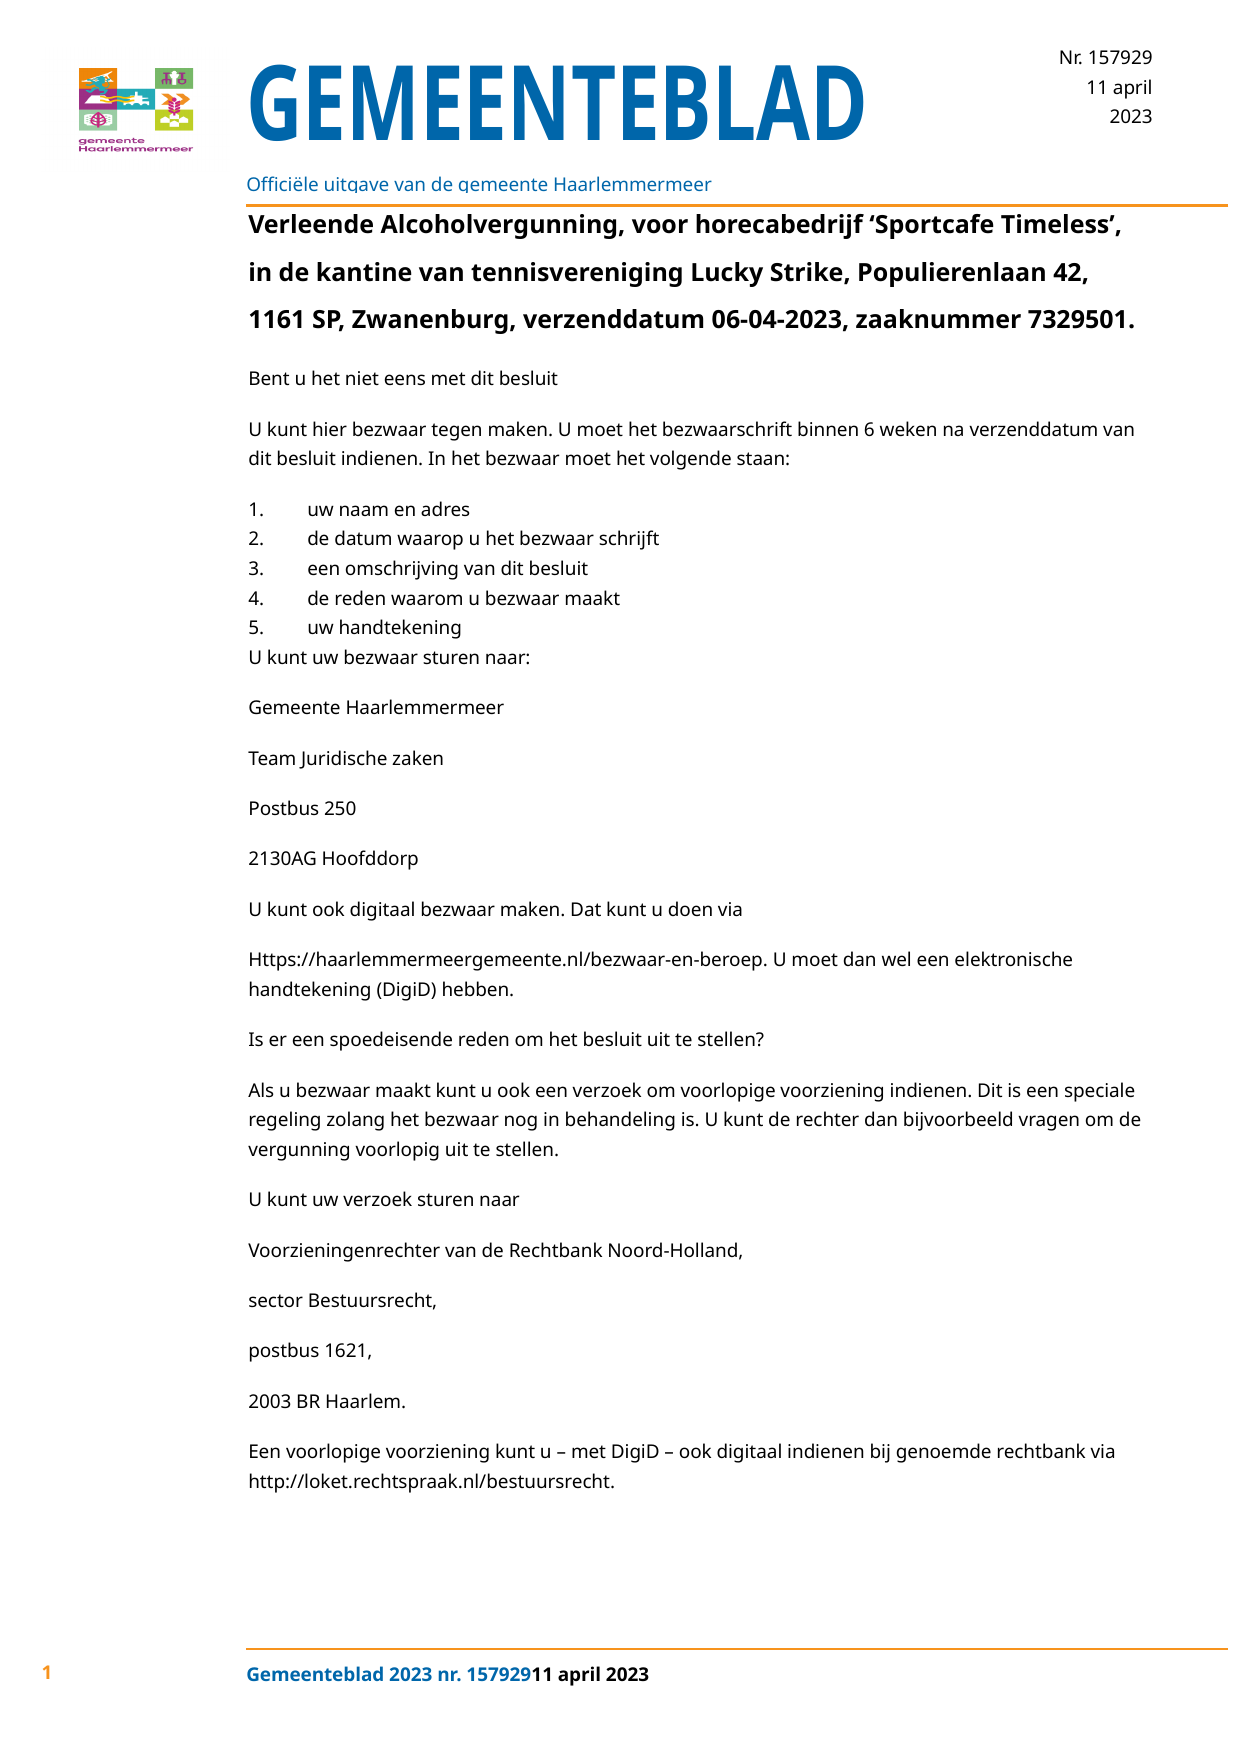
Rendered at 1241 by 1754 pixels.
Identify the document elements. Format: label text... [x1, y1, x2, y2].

text Gemeente Haarlemmermeer [248, 694, 1152, 720]
list uw naam en adres [248, 496, 1152, 522]
text U kunt uw bezwaar sturen naar: [248, 644, 1152, 669]
list een omschrijving van dit besluit [248, 555, 1152, 581]
text 2003 BR Haarlem. [248, 1388, 1152, 1414]
text Voorzieningenrechter van de Rechtbank Noord-Holland, [248, 1237, 1152, 1262]
picture [41, 47, 231, 172]
text 2130AG Hoofddorp [248, 846, 1152, 871]
text Team Juridische zaken [248, 745, 1152, 770]
text Verleende Alcoholvergunning, voor horecabedrijf ‘Sportcafe Timeless’, in de kantine van tennisvereniging Lucky Strike, Populierenlaan 42, 1161 SP, Zwanenburg, verzenddatum 06-04-2023, zaaknummer 7329501. [248, 207, 1152, 336]
list de reden waarom u bezwaar maakt [248, 585, 1152, 610]
list uw handtekening [248, 614, 1152, 640]
text postbus 1621, [248, 1338, 1152, 1363]
text U kunt uw verzoek sturen naar [248, 1186, 1152, 1212]
text Postbus 250 [248, 795, 1152, 821]
text Is er een spoedeisende reden om het besluit uit te stellen? [248, 1026, 1152, 1052]
text Als u bezwaar maakt kunt u ook een verzoek om voorlopige voorziening indienen. Dit is een speciale regeling zolang het bezwaar nog in behandeling is. U kunt de rechter dan bijvoorbeeld vragen om de vergunning voorlopig uit te stellen. [248, 1077, 1152, 1162]
text U kunt ook digitaal bezwaar maken. Dat kunt u doen via [248, 896, 1152, 922]
text Een voorlopige voorziening kunt u – met DigiD – ook digitaal indienen bij genoemde rechtbank via http://loket.rechtspraak.nl/bestuursrecht. [248, 1438, 1152, 1494]
text U kunt hier bezwaar tegen maken. U moet het bezwaarschrift binnen 6 weken na verzenddatum van dit besluit indienen. In het bezwaar moet het volgende staan: [248, 416, 1152, 471]
text Bent u het niet eens met dit besluit [248, 366, 1152, 391]
list de datum waarop u het bezwaar schrijft [248, 526, 1152, 551]
text Https://haarlemmermeergemeente.nl/bezwaar-en-beroep. U moet dan wel een elektronische handtekening (DigiD) hebben. [248, 946, 1152, 1002]
text sector Bestuursrecht, [248, 1287, 1152, 1313]
